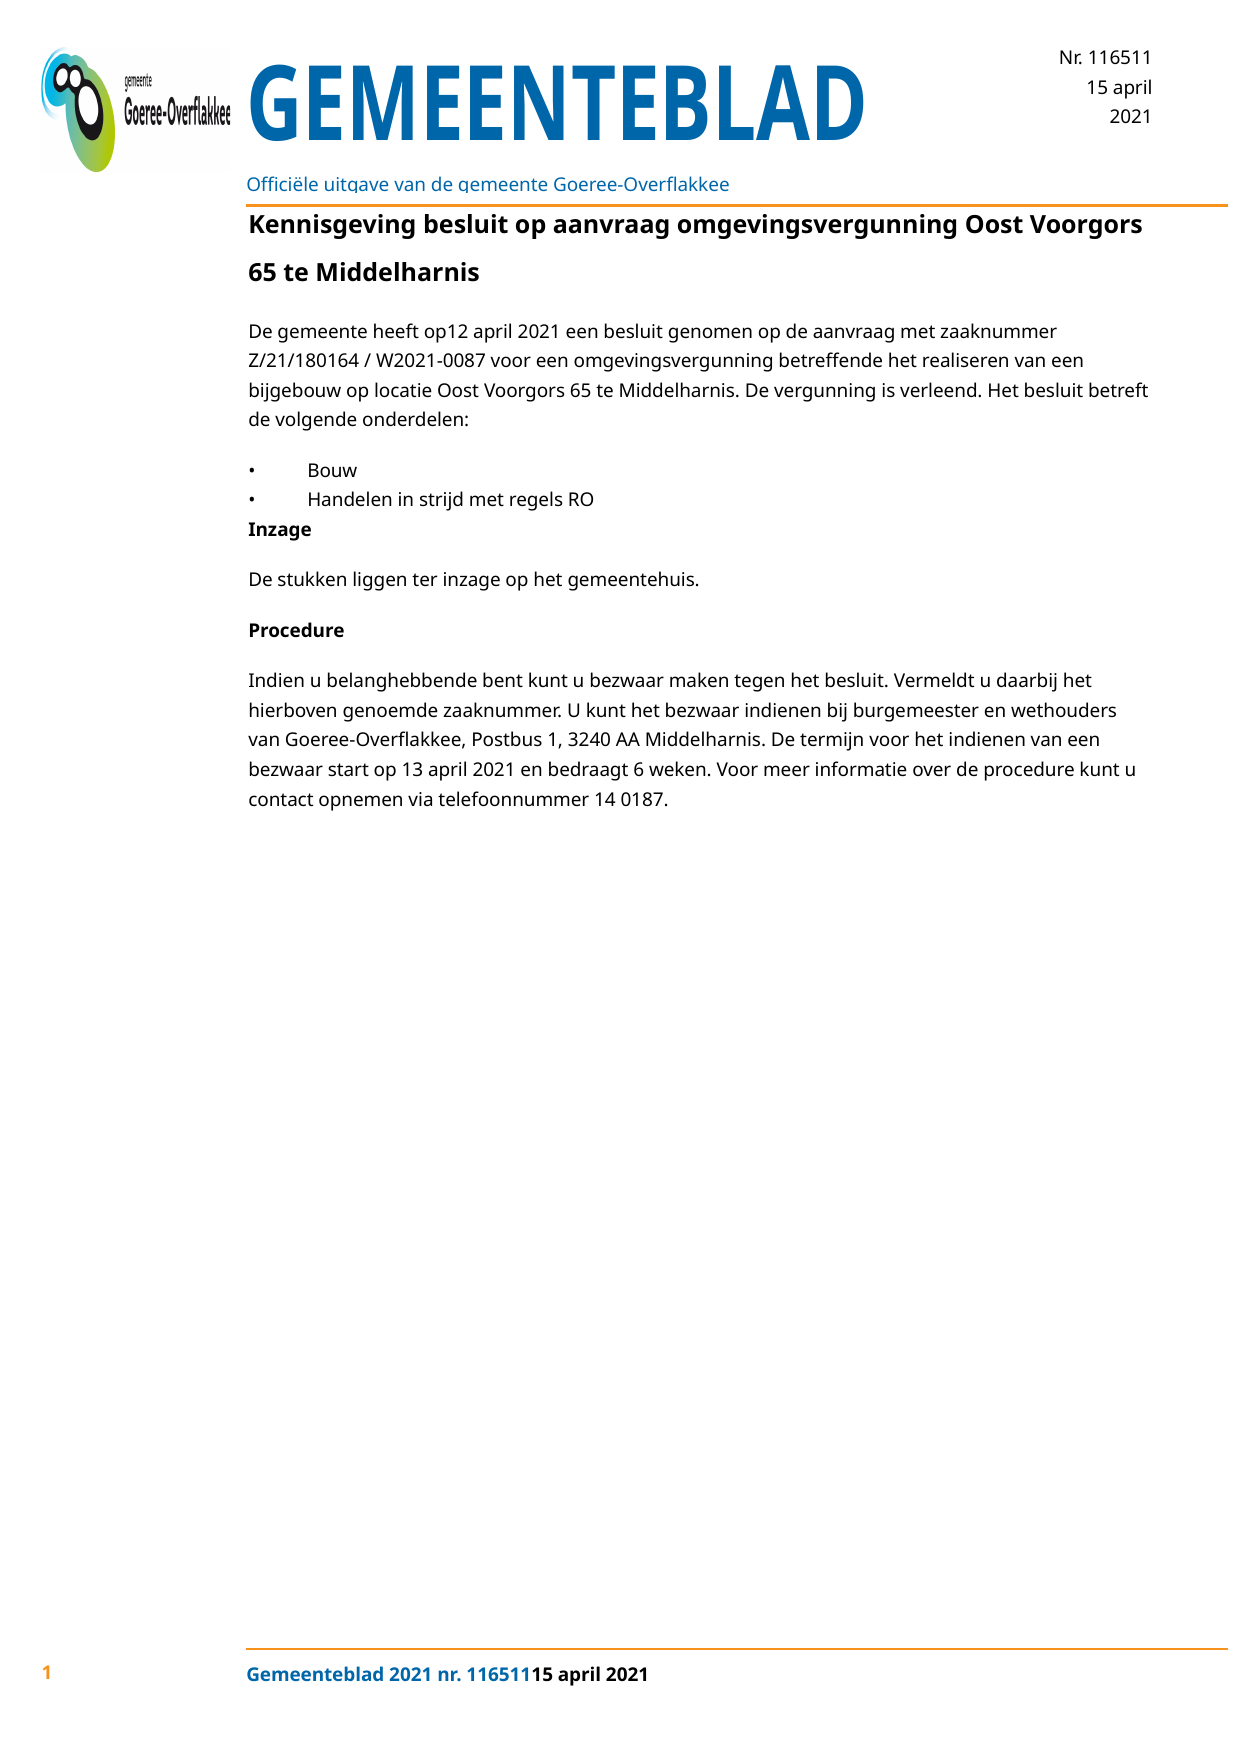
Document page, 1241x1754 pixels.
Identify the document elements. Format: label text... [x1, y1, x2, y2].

list Handelen in strijd met regels RO [248, 487, 1152, 512]
picture [41, 47, 231, 172]
text Kennisgeving besluit op aanvraag omgevingsvergunning Oost Voorgors 65 te Middelharnis [248, 207, 1152, 288]
text Indien u belanghebbende bent kunt u bezwaar maken tegen het besluit. Vermeldt u daarbij het hierboven genoemde zaaknummer. U kunt het bezwaar indienen bij burgemeester en wethouders van Goeree-Overflakkee, Postbus 1, 3240 AA Middelharnis. De termijn voor het indienen van een bezwaar start op 13 april 2021 en bedraagt 6 weken. Voor meer informatie over de procedure kunt u contact opnemen via telefoonnummer 14 0187. [248, 667, 1152, 812]
text Inzage [248, 516, 1152, 542]
text Procedure [248, 617, 1152, 643]
text De gemeente heeft op12 april 2021 een besluit genomen op de aanvraag met zaaknummer Z/21/180164 / W2021-0087 voor een omgevingsvergunning betreffende het realiseren van een bijgebouw op locatie Oost Voorgors 65 te Middelharnis. De vergunning is verleend. Het besluit betreft de volgende onderdelen: [248, 318, 1152, 432]
text De stukken liggen ter inzage op het gemeentehuis. [248, 567, 1152, 592]
list Bouw [248, 457, 1152, 483]
